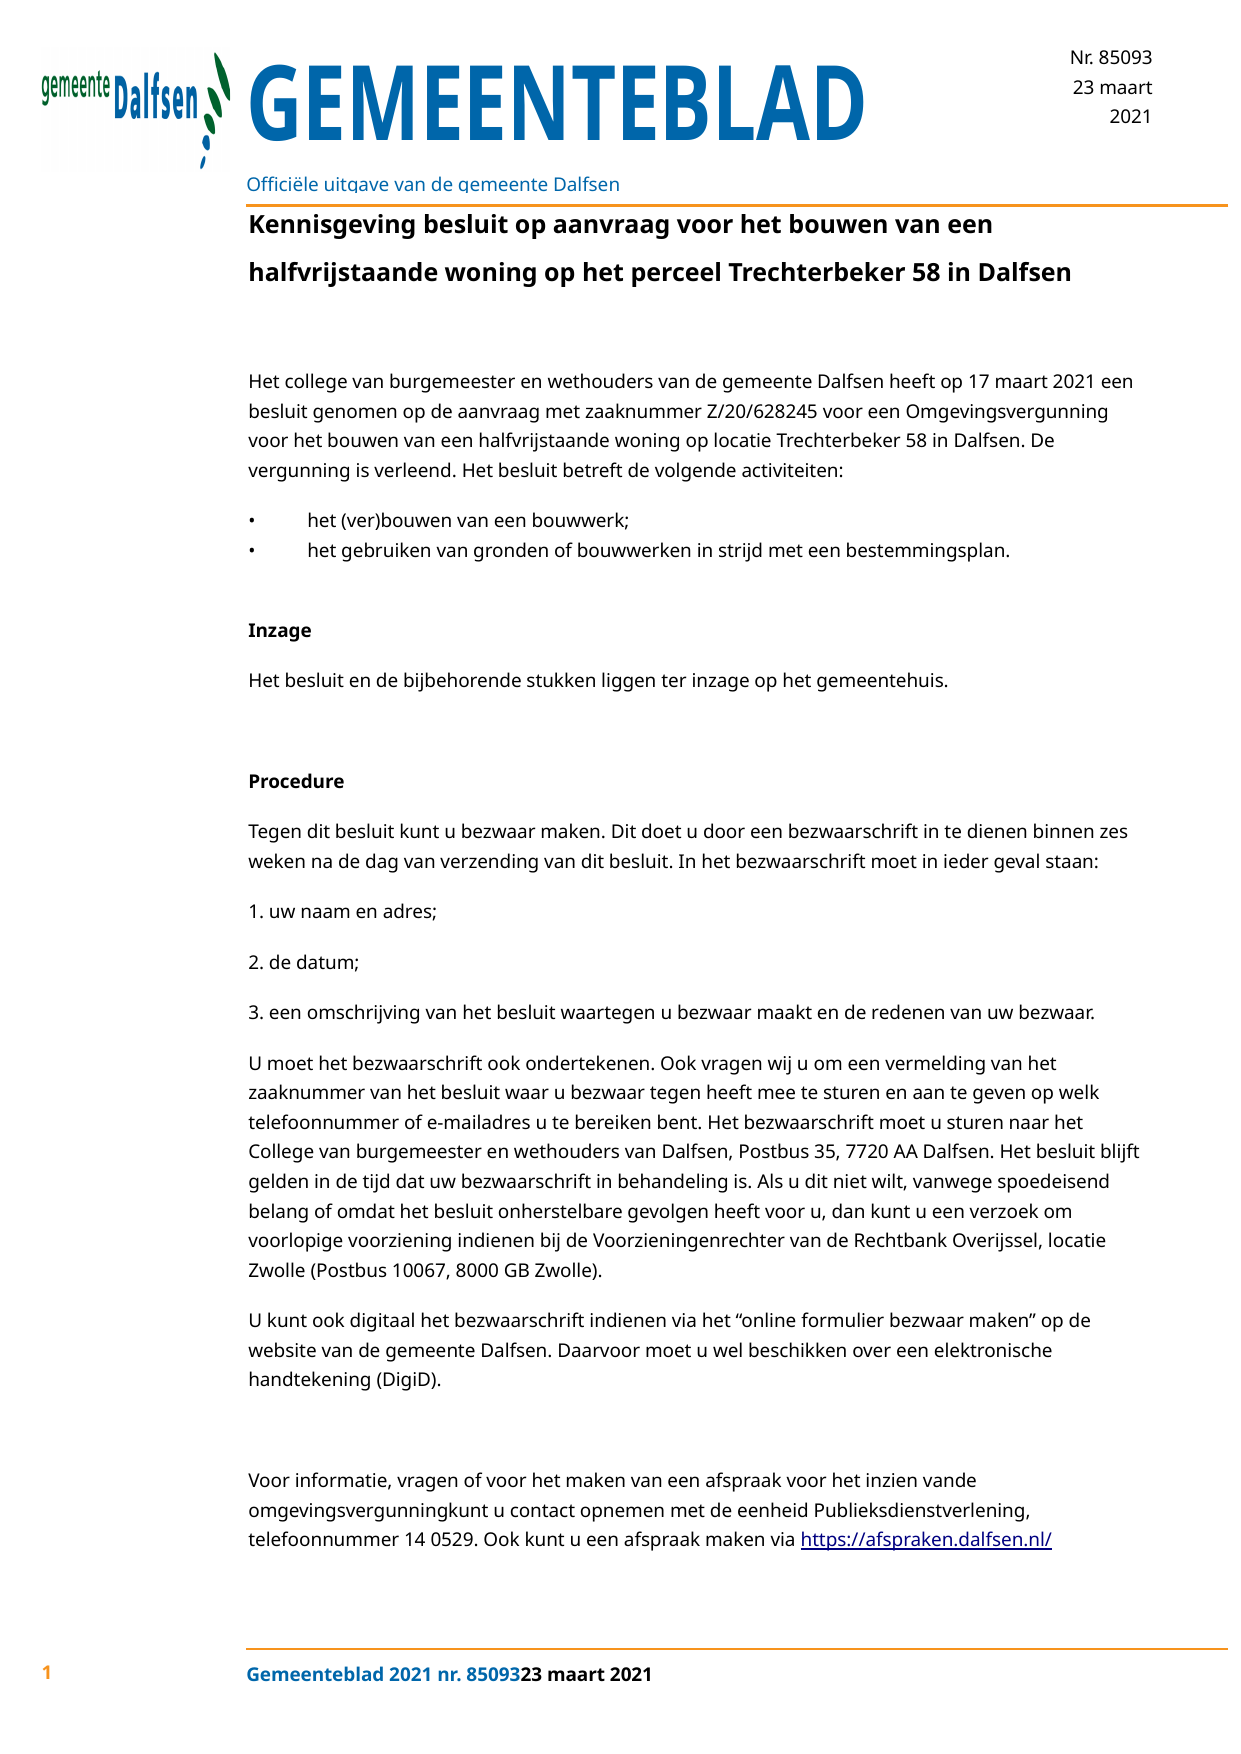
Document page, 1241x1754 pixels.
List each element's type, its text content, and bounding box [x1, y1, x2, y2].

text 3. een omschrijving van het besluit waartegen u bezwaar maakt en de redenen van uw bezwaar. [248, 999, 1152, 1025]
list het gebruiken van gronden of bouwwerken in strijd met een bestemmingsplan. [248, 537, 1152, 563]
list het (ver)bouwen van een bouwwerk; [248, 507, 1152, 533]
text Het college van burgemeester en wethouders van de gemeente Dalfsen heeft op 17 maart 2021 een besluit genomen op de aanvraag met zaaknummer Z/20/628245 voor een Omgevingsvergunning voor het bouwen van een halfvrijstaande woning op locatie Trechterbeker 58 in Dalfsen. De vergunning is verleend. Het besluit betreft de volgende activiteiten: [248, 368, 1152, 483]
text Inzage [248, 617, 1152, 643]
text Procedure [248, 768, 1152, 794]
text Tegen dit besluit kunt u bezwaar maken. Dit doet u door een bezwaarschrift in te dienen binnen zes weken na de dag van verzending van dit besluit. In het bezwaarschrift moet in ieder geval staan: [248, 819, 1152, 874]
text U kunt ook digitaal het bezwaarschrift indienen via het “online formulier bezwaar maken” op de website van de gemeente Dalfsen. Daarvoor moet u wel beschikken over een elektronische handtekening (DigiD). [248, 1307, 1152, 1392]
text Voor informatie, vragen of voor het maken van een afspraak voor het inzien vande omgevingsvergunningkunt u contact opnemen met de eenheid Publieksdienstverlening, telefoonnummer 14 0529. Ook kunt u een afspraak maken via https://afspraken.dalfsen.nl/ [248, 1467, 1152, 1552]
text U moet het bezwaarschrift ook ondertekenen. Ook vragen wij u om een vermelding van het zaaknummer van het besluit waar u bezwaar tegen heeft mee te sturen en aan te geven op welk telefoonnummer of e-mailadres u te bereiken bent. Het bezwaarschrift moet u sturen naar het College van burgemeester en wethouders van Dalfsen, Postbus 35, 7720 AA Dalfsen. Het besluit blijft gelden in de tijd dat uw bezwaarschrift in behandeling is. Als u dit niet wilt, vanwege spoedeisend belang of omdat het besluit onherstelbare gevolgen heeft voor u, dan kunt u een verzoek om voorlopige voorziening indienen bij de Voorzieningenrechter van de Rechtbank Overijssel, locatie Zwolle (Postbus 10067, 8000 GB Zwolle). [248, 1050, 1152, 1283]
picture [41, 47, 231, 172]
text 2. de datum; [248, 949, 1152, 975]
text Het besluit en de bijbehorende stukken liggen ter inzage op het gemeentehuis. [248, 667, 1152, 693]
text Kennisgeving besluit op aanvraag voor het bouwen van een halfvrijstaande woning op het perceel Trechterbeker 58 in Dalfsen [248, 207, 1152, 288]
text 1. uw naam en adres; [248, 899, 1152, 924]
